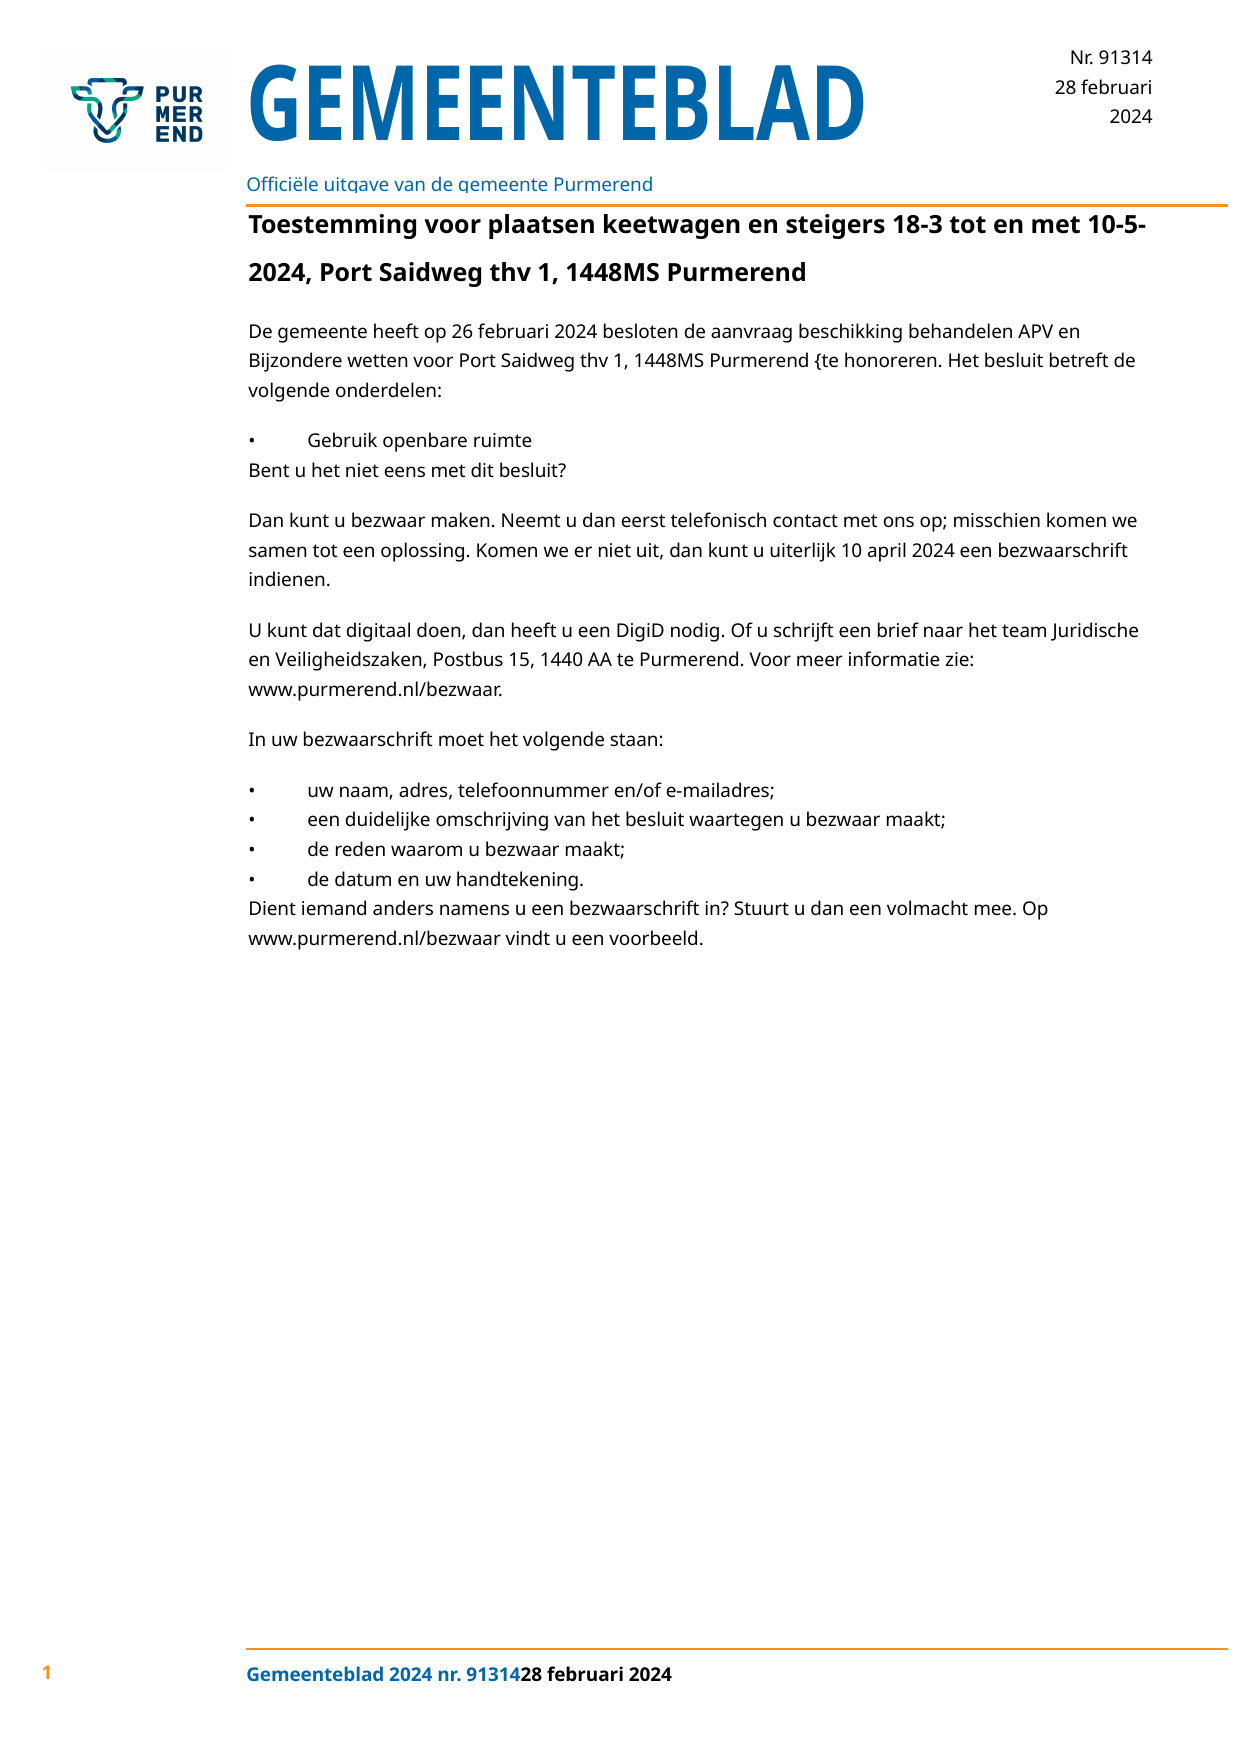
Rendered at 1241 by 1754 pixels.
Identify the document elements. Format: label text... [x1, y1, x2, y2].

list Gebruik openbare ruimte [248, 427, 1152, 453]
list de datum en uw handtekening. [248, 866, 1152, 892]
text U kunt dat digitaal doen, dan heeft u een DigiD nodig. Of u schrijft een brief naar het team Juridische en Veiligheidszaken, Postbus 15, 1440 AA te Purmerend. Voor meer informatie zie: www.purmerend.nl/bezwaar. [248, 617, 1152, 702]
list een duidelijke omschrijving van het besluit waartegen u bezwaar maakt; [248, 807, 1152, 832]
list uw naam, adres, telefoonnummer en/of e-mailadres; [248, 777, 1152, 803]
text De gemeente heeft op 26 februari 2024 besloten de aanvraag beschikking behandelen APV en Bijzondere wetten voor Port Saidweg thv 1, 1448MS Purmerend {te honoreren. Het besluit betreft de volgende onderdelen: [248, 318, 1152, 403]
text In uw bezwaarschrift moet het volgende staan: [248, 727, 1152, 752]
text Dient iemand anders namens u een bezwaarschrift in? Stuurt u dan een volmacht mee. Op www.purmerend.nl/bezwaar vindt u een voorbeeld. [248, 895, 1152, 951]
picture [41, 47, 231, 172]
text Dan kunt u bezwaar maken. Neemt u dan eerst telefonisch contact met ons op; misschien komen we samen tot een oplossing. Komen we er niet uit, dan kunt u uiterlijk 10 april 2024 een bezwaarschrift indienen. [248, 507, 1152, 592]
text Bent u het niet eens met dit besluit? [248, 457, 1152, 483]
text Toestemming voor plaatsen keetwagen en steigers 18-3 tot en met 10-5-2024, Port Saidweg thv 1, 1448MS Purmerend [248, 207, 1152, 288]
list de reden waarom u bezwaar maakt; [248, 836, 1152, 862]
